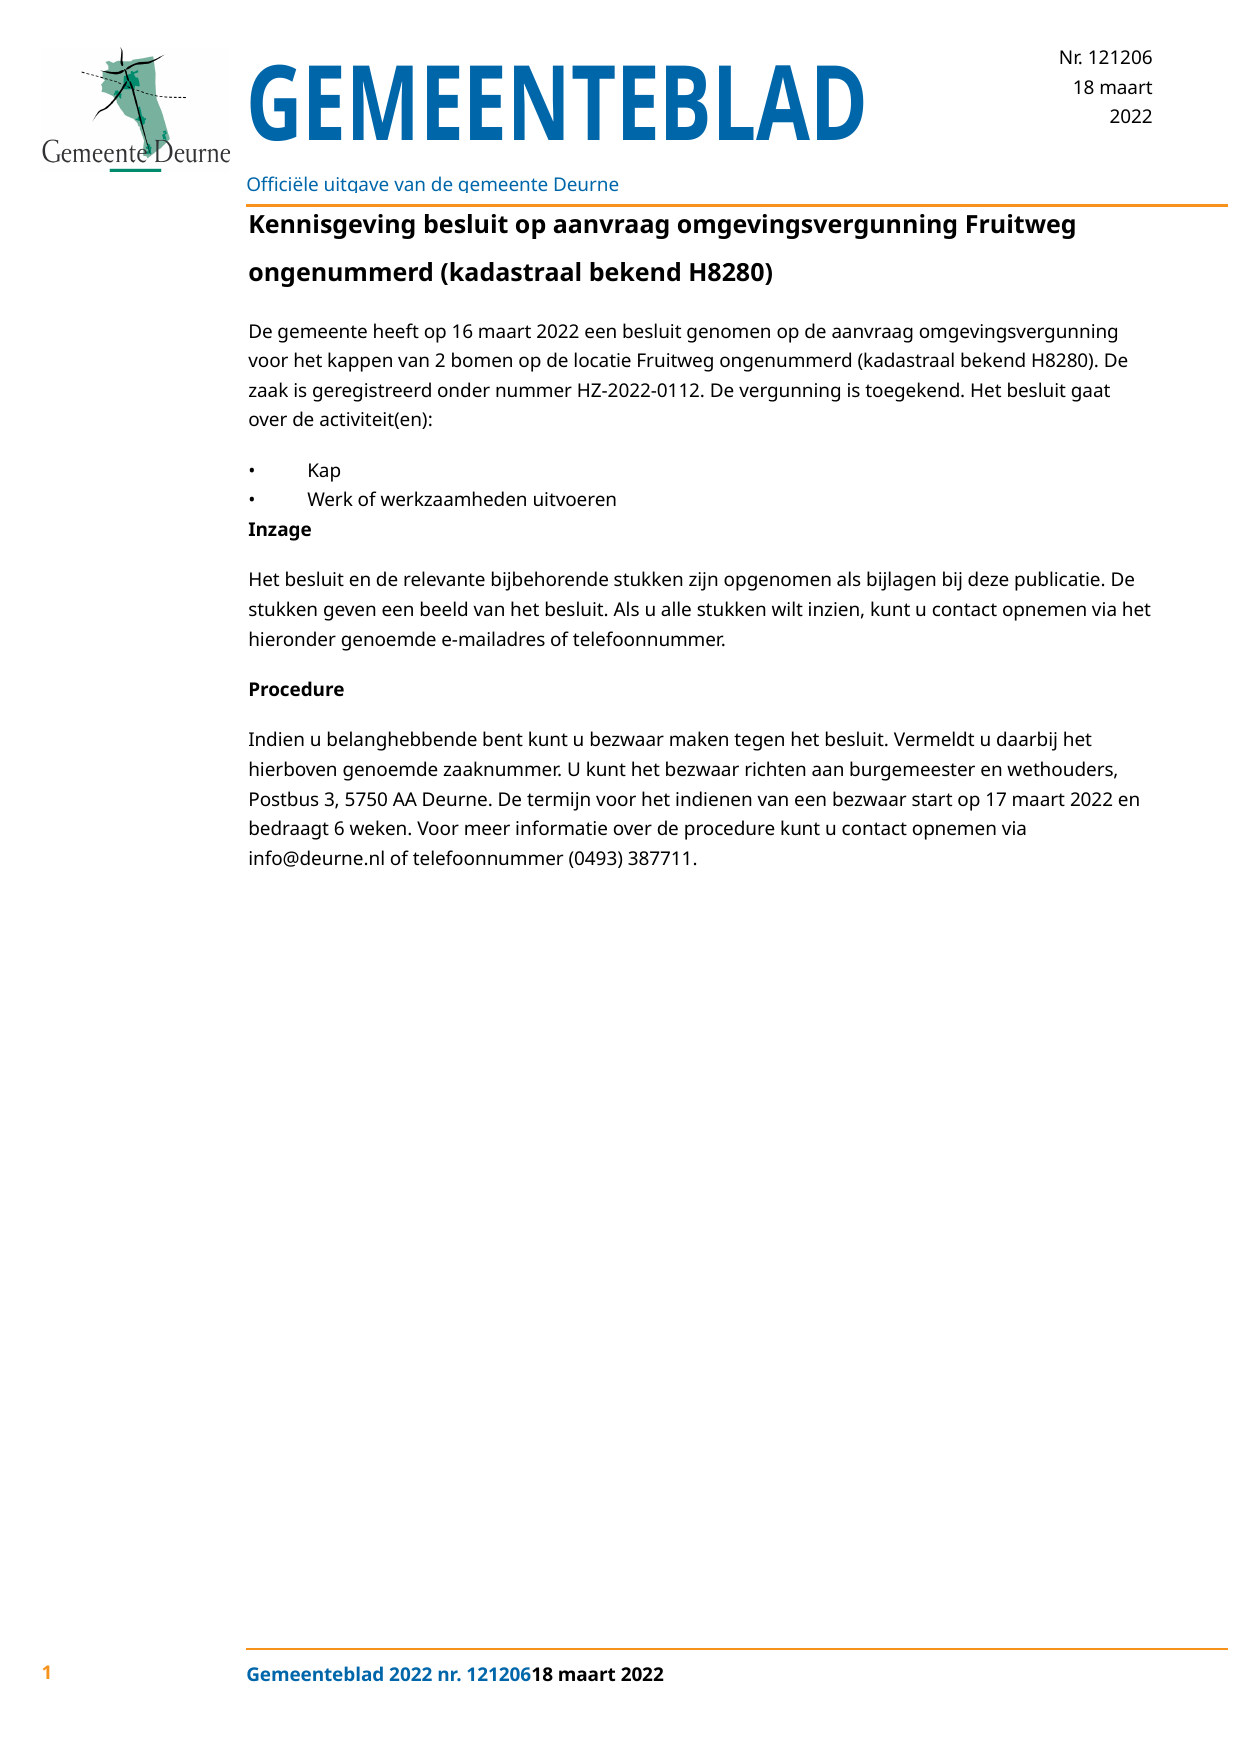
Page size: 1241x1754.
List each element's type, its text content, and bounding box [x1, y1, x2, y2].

picture [41, 47, 231, 172]
text Het besluit en de relevante bijbehorende stukken zijn opgenomen als bijlagen bij deze publicatie. De stukken geven een beeld van het besluit. Als u alle stukken wilt inzien, kunt u contact opnemen via het hieronder genoemde e-mailadres of telefoonnummer. [248, 567, 1152, 652]
text Indien u belanghebbende bent kunt u bezwaar maken tegen het besluit. Vermeldt u daarbij het hierboven genoemde zaaknummer. U kunt het bezwaar richten aan burgemeester en wethouders, Postbus 3, 5750 AA Deurne. De termijn voor het indienen van een bezwaar start op 17 maart 2022 en bedraagt 6 weken. Voor meer informatie over de procedure kunt u contact opnemen via info@deurne.nl of telefoonnummer (0493) 387711. [248, 727, 1152, 871]
text Inzage [248, 516, 1152, 542]
text Procedure [248, 676, 1152, 702]
list Werk of werkzaamheden uitvoeren [248, 487, 1152, 512]
text Kennisgeving besluit op aanvraag omgevingsvergunning Fruitweg ongenummerd (kadastraal bekend H8280) [248, 207, 1152, 288]
text De gemeente heeft op 16 maart 2022 een besluit genomen op de aanvraag omgevingsvergunning voor het kappen van 2 bomen op de locatie Fruitweg ongenummerd (kadastraal bekend H8280). De zaak is geregistreerd onder nummer HZ-2022-0112. De vergunning is toegekend. Het besluit gaat over de activiteit(en): [248, 318, 1152, 432]
list Kap [248, 457, 1152, 483]
